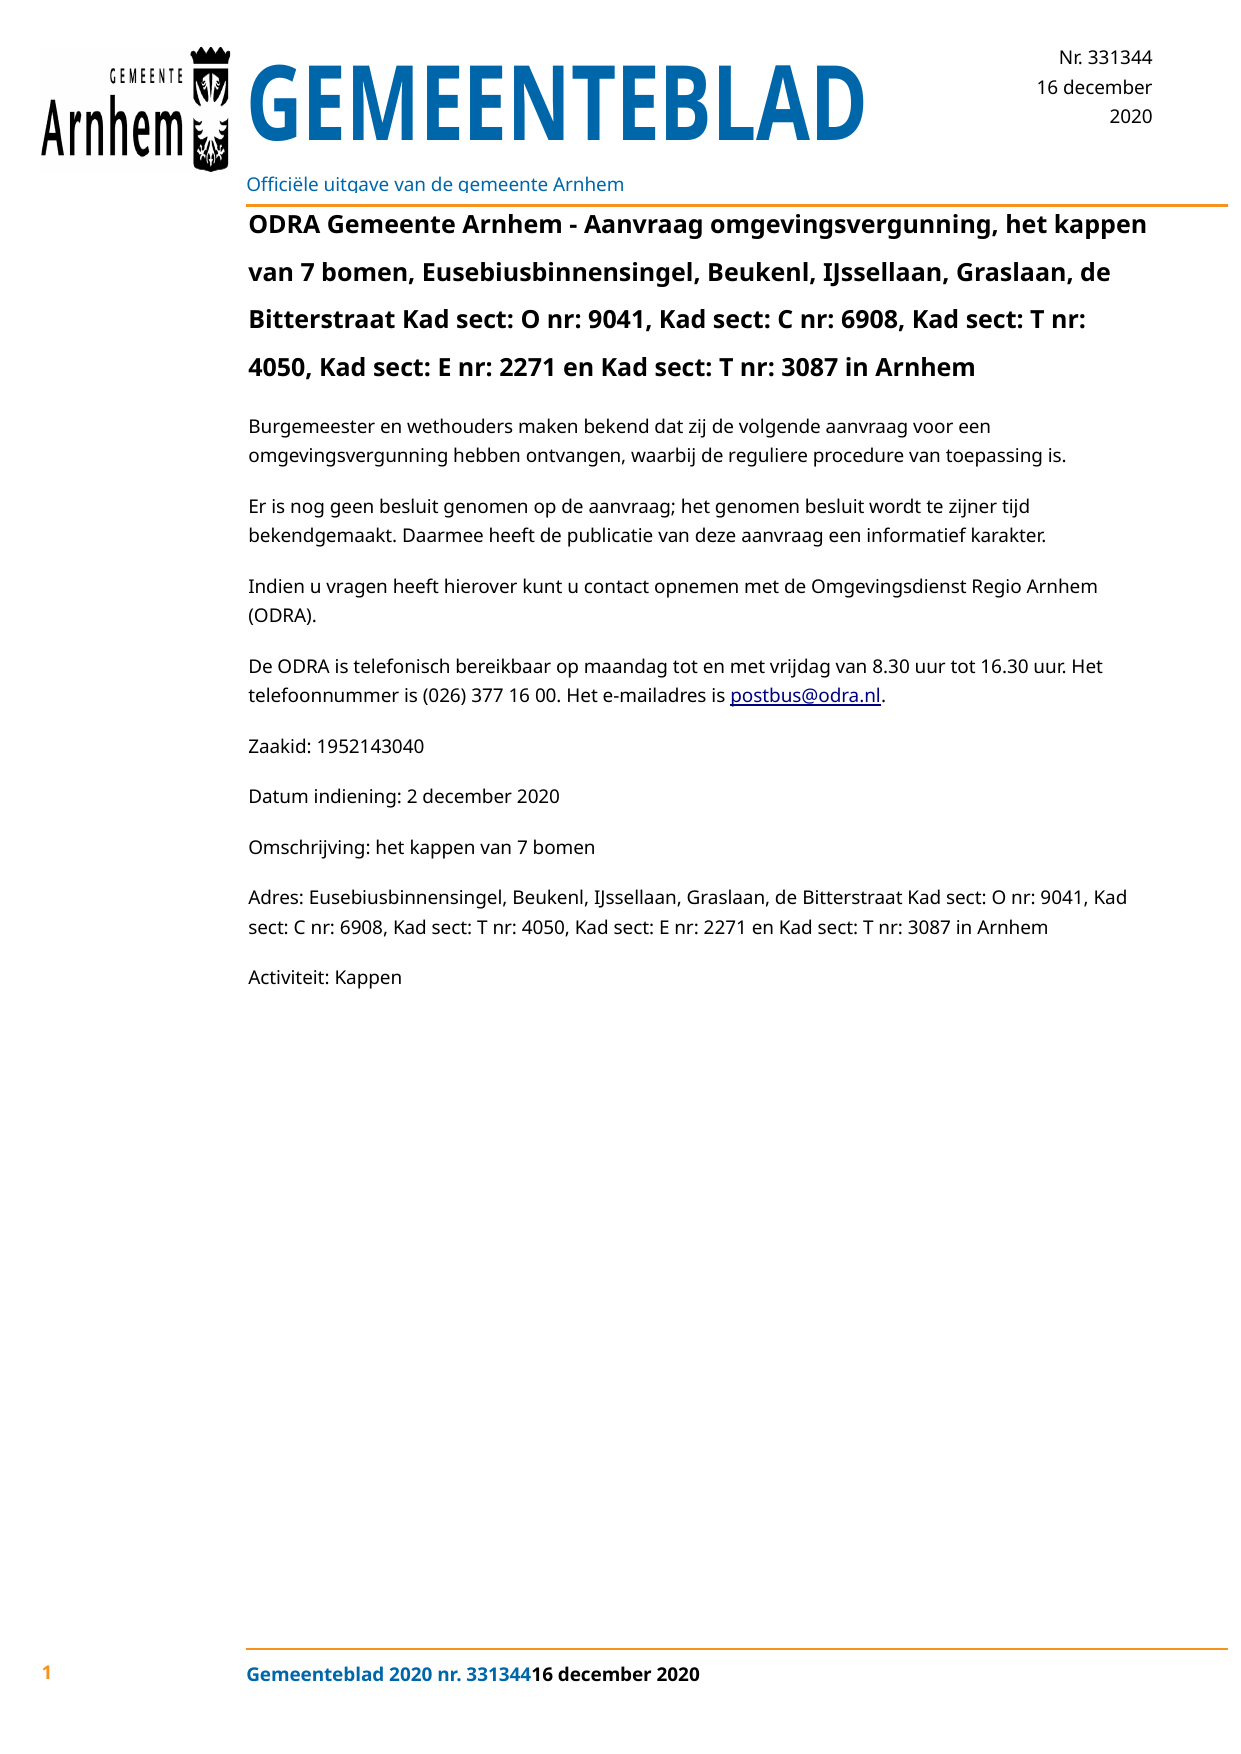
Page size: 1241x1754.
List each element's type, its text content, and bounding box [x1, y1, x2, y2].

text Er is nog geen besluit genomen op de aanvraag; het genomen besluit wordt te zijner tijd bekendgemaakt. Daarmee heeft de publicatie van deze aanvraag een informatief karakter. [248, 493, 1152, 548]
text De ODRA is telefonisch bereikbaar op maandag tot en met vrijdag van 8.30 uur tot 16.30 uur. Het telefoonnummer is (026) 377 16 00. Het e-mailadres is postbus@odra.nl. [248, 653, 1152, 708]
text Omschrijving: het kappen van 7 bomen [248, 834, 1152, 860]
text Activiteit: Kappen [248, 964, 1152, 990]
text Indien u vragen heeft hierover kunt u contact opnemen met de Omgevingsdienst Regio Arnhem (ODRA). [248, 573, 1152, 628]
text Adres: Eusebiusbinnensingel, Beukenl, IJssellaan, Graslaan, de Bitterstraat Kad sect: O nr: 9041, Kad sect: C nr: 6908, Kad sect: T nr: 4050, Kad sect: E nr: 2271 en Kad sect: T nr: 3087 in Arnhem [248, 884, 1152, 940]
text Datum indiening: 2 december 2020 [248, 783, 1152, 809]
picture [41, 47, 231, 172]
text Burgemeester en wethouders maken bekend dat zij de volgende aanvraag voor een omgevingsvergunning hebben ontvangen, waarbij de reguliere procedure van toepassing is. [248, 413, 1152, 468]
text ODRA Gemeente Arnhem - Aanvraag omgevingsvergunning, het kappen van 7 bomen, Eusebiusbinnensingel, Beukenl, IJssellaan, Graslaan, de Bitterstraat Kad sect: O nr: 9041, Kad sect: C nr: 6908, Kad sect: T nr: 4050, Kad sect: E nr: 2271 en Kad sect: T nr: 3087 in Arnhem [248, 207, 1152, 384]
text Zaakid: 1952143040 [248, 733, 1152, 759]
